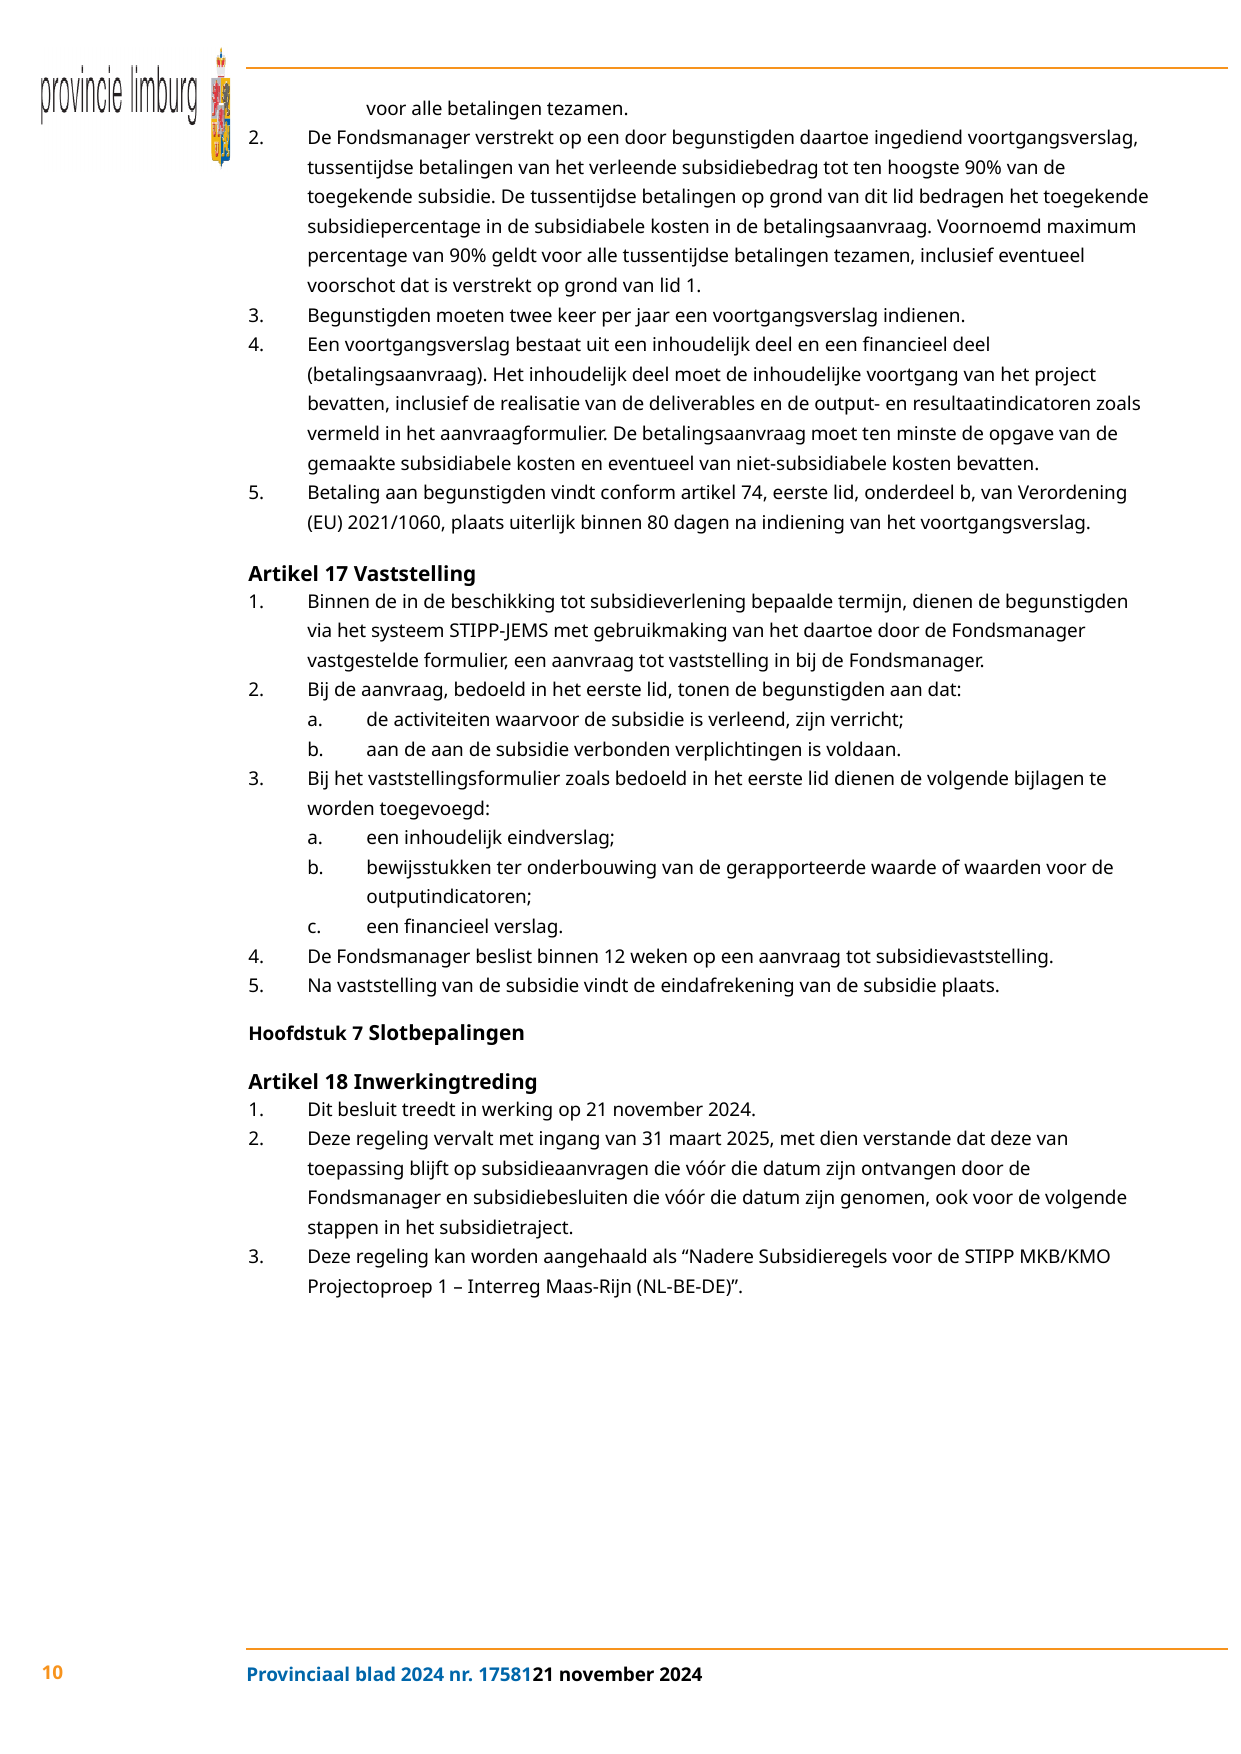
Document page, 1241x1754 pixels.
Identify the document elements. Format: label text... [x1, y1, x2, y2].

list bewijsstukken ter onderbouwing van de gerapporteerde waarde of waarden voor de outputindicatoren; [307, 854, 1152, 909]
list Dit besluit treedt in werking op 21 november 2024. [248, 1096, 1152, 1121]
list een financieel verslag. [307, 913, 1152, 939]
picture [41, 47, 231, 172]
list een inhoudelijk eindverslag; [307, 824, 1152, 850]
text Artikel 17 Vaststelling [248, 559, 1152, 588]
list de activiteiten waarvoor de subsidie is verleend, zijn verricht; [307, 706, 1152, 732]
list Bij de aanvraag, bedoeld in het eerste lid, tonen de begunstigden aan dat: [248, 677, 1152, 702]
list De Fondsmanager beslist binnen 12 weken op een aanvraag tot subsidievaststelling. [248, 943, 1152, 968]
list Betaling aan begunstigden vindt conform artikel 74, eerste lid, onderdeel b, van Verordening (EU) 2021/1060, plaats uiterlijk binnen 80 dagen na indiening van het voortgangsverslag. [248, 479, 1152, 535]
list De Fondsmanager verstrekt op een door begunstigden daartoe ingediend voortgangsverslag, tussentijdse betalingen van het verleende subsidiebedrag tot ten hoogste 90% van de toegekende subsidie. De tussentijdse betalingen op grond van dit lid bedragen het toegekende subsidiepercentage in de subsidiabele kosten in de betalingsaanvraag. Voornoemd maximum percentage van 90% geldt voor alle tussentijdse betalingen tezamen, inclusief eventueel voorschot dat is verstrekt op grond van lid 1. [248, 124, 1152, 298]
list voor alle betalingen tezamen. [307, 95, 1152, 121]
list Binnen de in de beschikking tot subsidieverlening bepaalde termijn, dienen de begunstigden via het systeem STIPP-JEMS met gebruikmaking van het daartoe door de Fondsmanager vastgestelde formulier, een aanvraag tot vaststelling in bij de Fondsmanager. [248, 588, 1152, 673]
list Na vaststelling van de subsidie vindt de eindafrekening van de subsidie plaats. [248, 972, 1152, 998]
list Een voortgangsverslag bestaat uit een inhoudelijk deel en een financieel deel (betalingsaanvraag). Het inhoudelijk deel moet de inhoudelijke voortgang van het project bevatten, inclusief de realisatie van de deliverables en de output- en resultaatindicatoren zoals vermeld in het aanvraagformulier. De betalingsaanvraag moet ten minste de opgave van de gemaakte subsidiabele kosten en eventueel van niet-subsidiabele kosten bevatten. [248, 331, 1152, 476]
list Deze regeling kan worden aangehaald als “Nadere Subsidieregels voor de STIPP MKB/KMO Projectoproep 1 – Interreg Maas-Rijn (NL-BE-DE)”. [248, 1244, 1152, 1299]
list aan de aan de subsidie verbonden verplichtingen is voldaan. [307, 736, 1152, 761]
list Deze regeling vervalt met ingang van 31 maart 2025, met dien verstande dat deze van toepassing blijft op subsidieaanvragen die vóór die datum zijn ontvangen door de Fondsmanager en subsidiebesluiten die vóór die datum zijn genomen, ook voor de volgende stappen in het subsidietraject. [248, 1125, 1152, 1240]
list Bij het vaststellingsformulier zoals bedoeld in het eerste lid dienen de volgende bijlagen te worden toegevoegd: [248, 765, 1152, 821]
list Begunstigden moeten twee keer per jaar een voortgangsverslag indienen. [248, 302, 1152, 328]
text Artikel 18 Inwerkingtreding [248, 1067, 1152, 1096]
text Hoofdstuk 7 Slotbepalingen [248, 1018, 1152, 1046]
